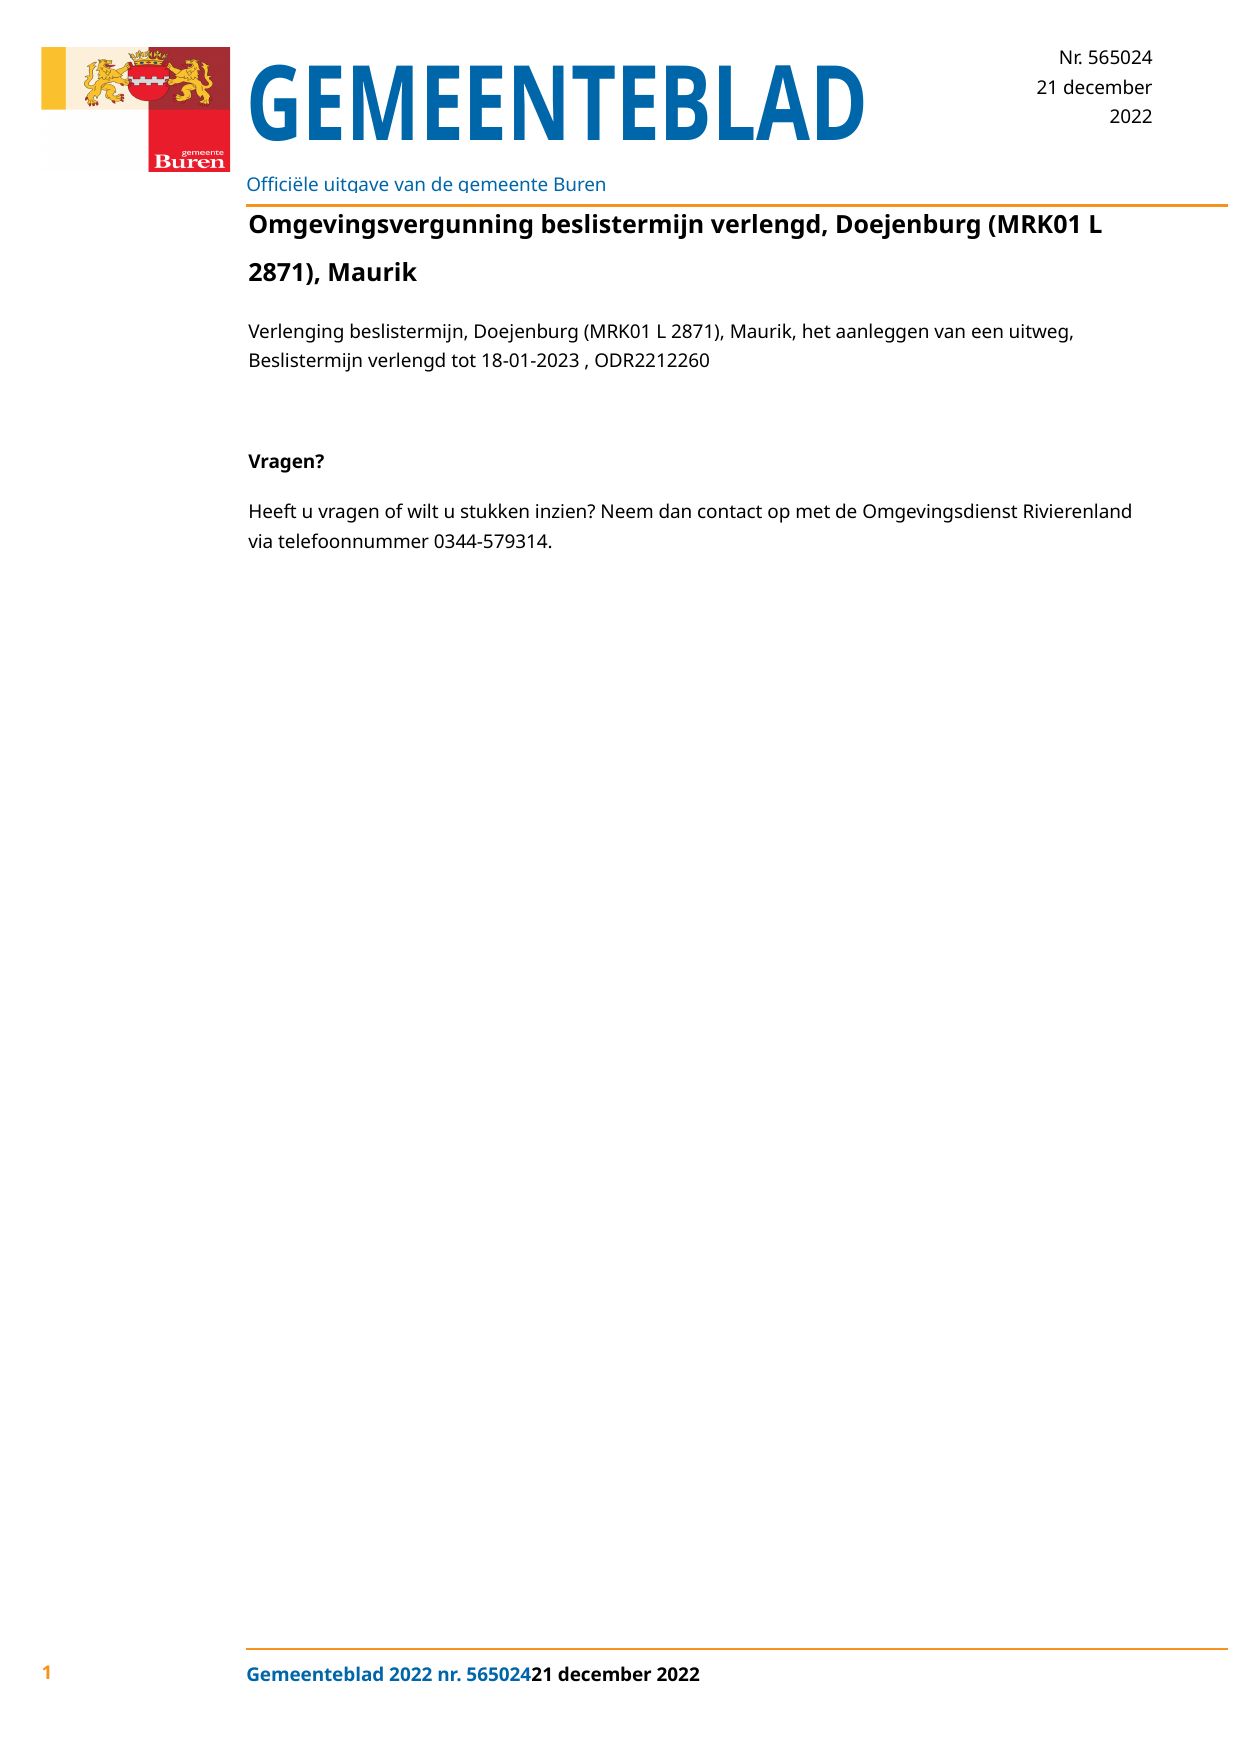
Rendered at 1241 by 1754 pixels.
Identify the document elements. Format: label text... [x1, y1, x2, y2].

text Heeft u vragen of wilt u stukken inzien? Neem dan contact op met de Omgevingsdienst Rivierenland via telefoonnummer 0344-579314. [248, 499, 1152, 554]
text Verlenging beslistermijn, Doejenburg (MRK01 L 2871), Maurik, het aanleggen van een uitweg, Beslistermijn verlengd tot 18-01-2023 , ODR2212260 [248, 318, 1152, 373]
text Vragen? [248, 448, 1152, 474]
text Omgevingsvergunning beslistermijn verlengd, Doejenburg (MRK01 L 2871), Maurik [248, 207, 1152, 288]
picture [41, 47, 231, 172]
